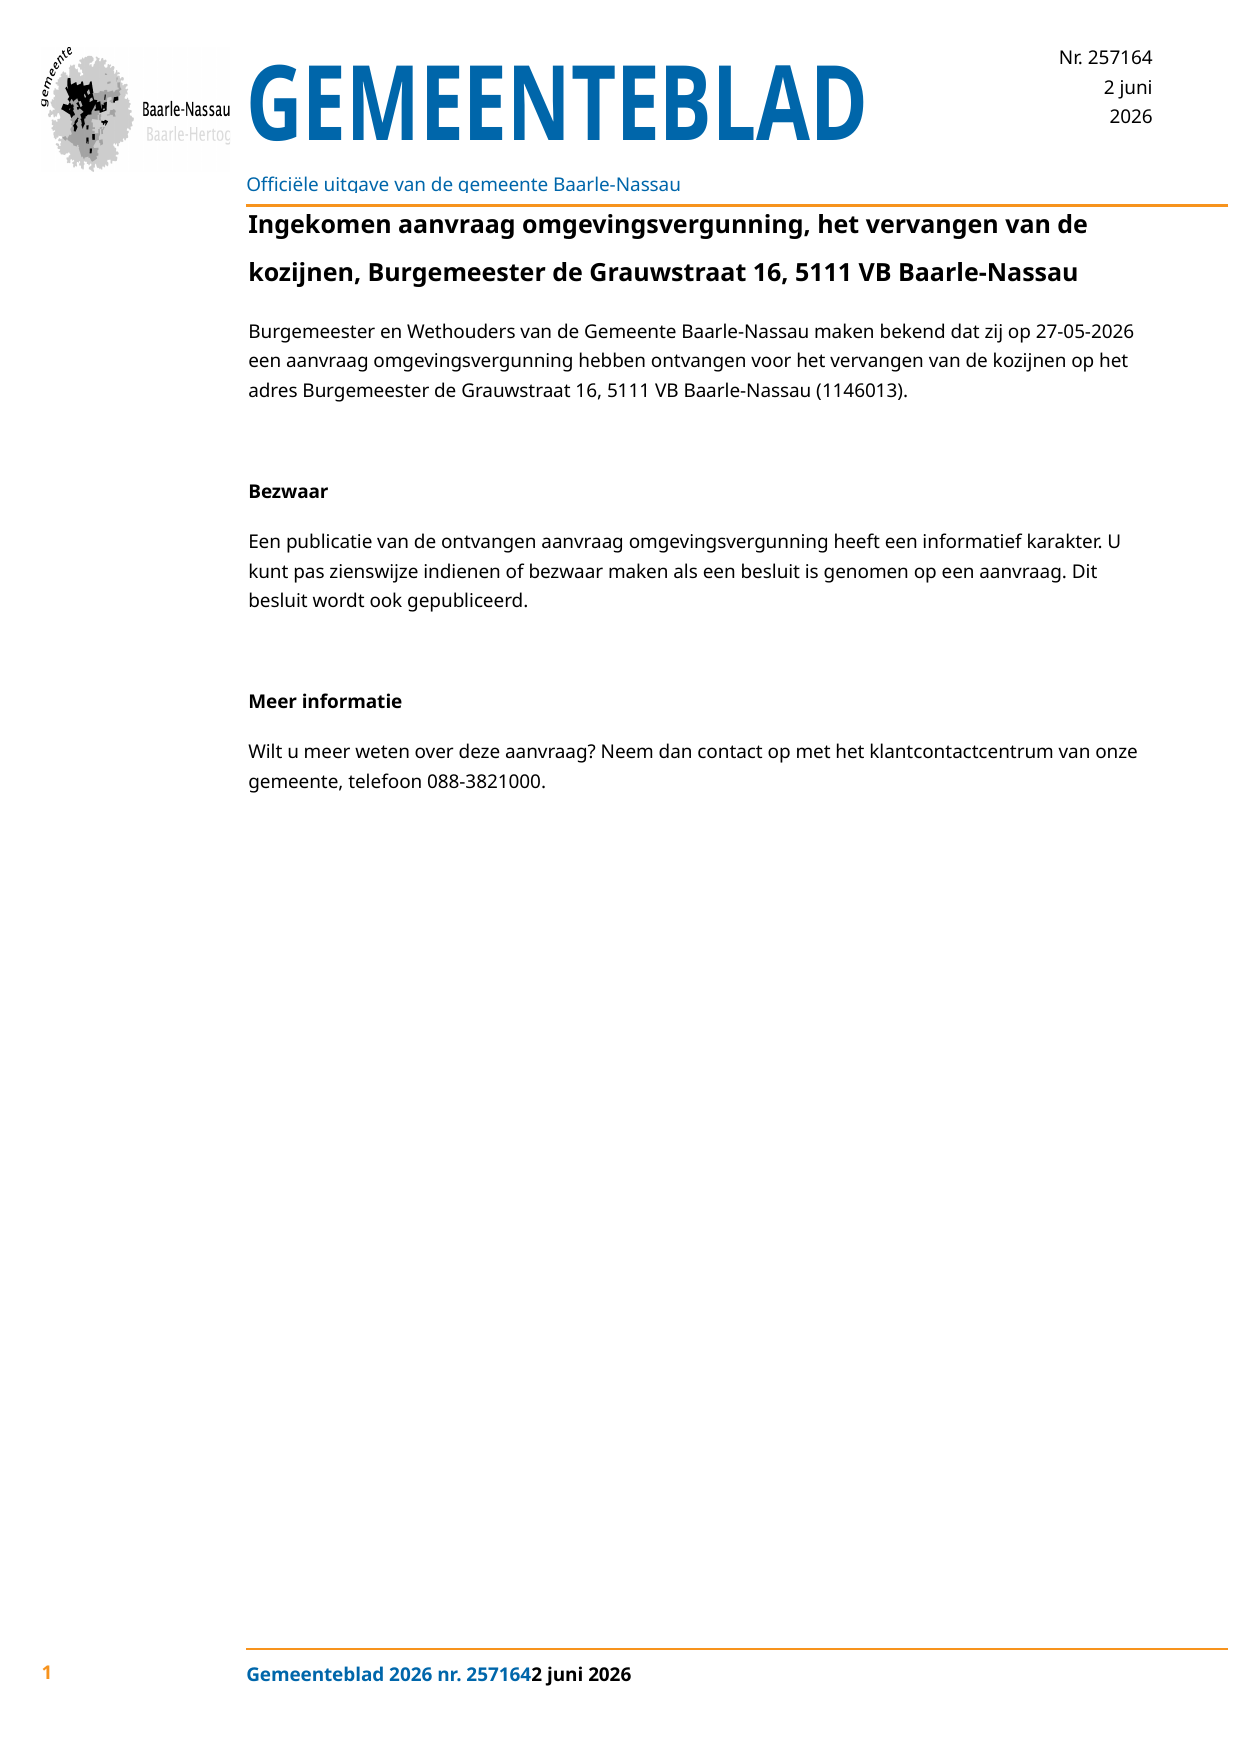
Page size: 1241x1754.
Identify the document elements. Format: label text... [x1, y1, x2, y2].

text Meer informatie [248, 688, 1152, 714]
text Een publicatie van de ontvangen aanvraag omgevingsvergunning heeft een informatief karakter. U kunt pas zienswijze indienen of bezwaar maken als een besluit is genomen op een aanvraag. Dit besluit wordt ook gepubliceerd. [248, 528, 1152, 613]
text Bezwaar [248, 478, 1152, 504]
text Ingekomen aanvraag omgevingsvergunning, het vervangen van de kozijnen, Burgemeester de Grauwstraat 16, 5111 VB Baarle-Nassau [248, 207, 1152, 288]
picture [41, 47, 231, 172]
text Burgemeester en Wethouders van de Gemeente Baarle-Nassau maken bekend dat zij op 27-05-2026 een aanvraag omgevingsvergunning hebben ontvangen voor het vervangen van de kozijnen op het adres Burgemeester de Grauwstraat 16, 5111 VB Baarle-Nassau (1146013). [248, 318, 1152, 403]
text Wilt u meer weten over deze aanvraag? Neem dan contact op met het klantcontactcentrum van onze gemeente, telefoon 088-3821000. [248, 739, 1152, 794]
